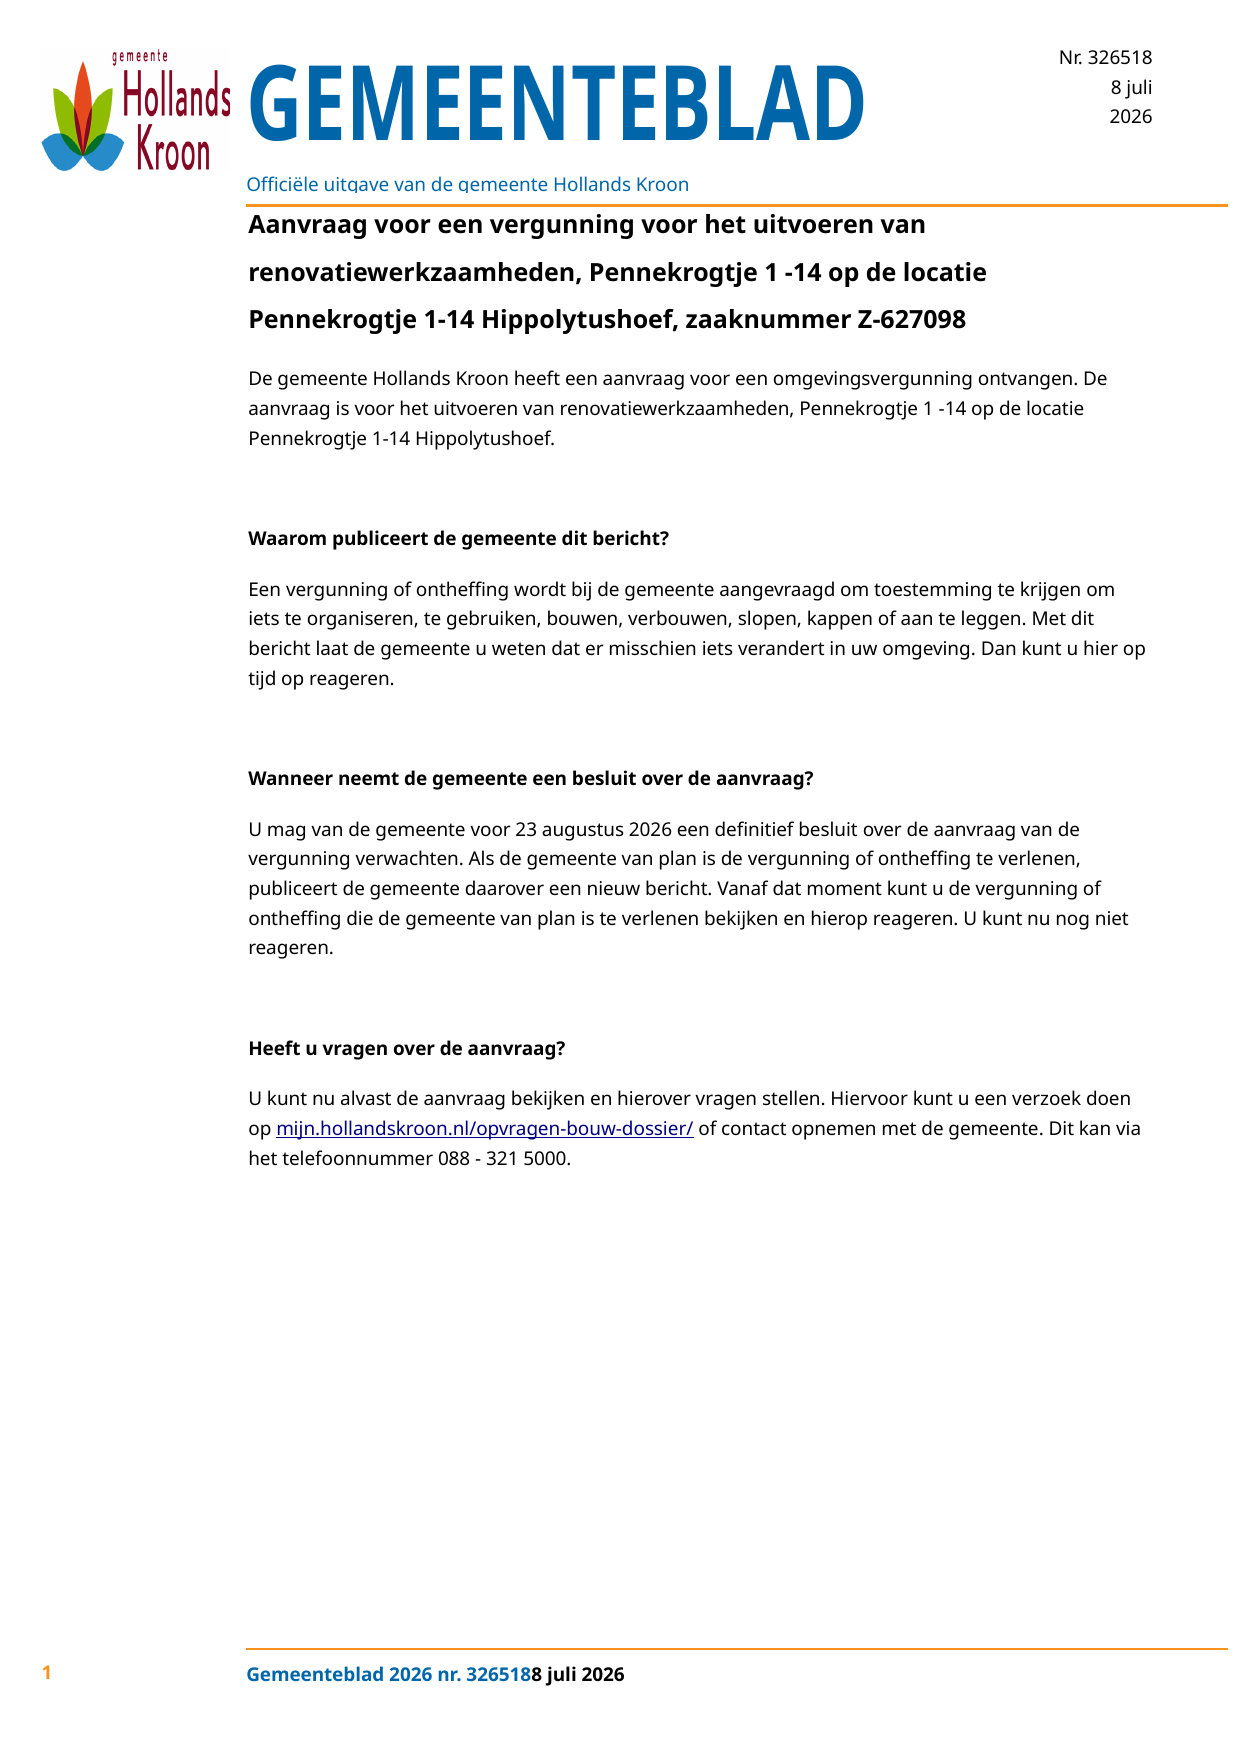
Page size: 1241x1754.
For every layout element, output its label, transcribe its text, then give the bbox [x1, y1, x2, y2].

text Aanvraag voor een vergunning voor het uitvoeren van renovatiewerkzaamheden, Pennekrogtje 1 -14 op de locatie Pennekrogtje 1-14 Hippolytushoef, zaaknummer Z-627098 [248, 207, 1152, 336]
text Een vergunning of ontheffing wordt bij de gemeente aangevraagd om toestemming te krijgen om iets te organiseren, te gebruiken, bouwen, verbouwen, slopen, kappen of aan te leggen. Met dit bericht laat de gemeente u weten dat er misschien iets verandert in uw omgeving. Dan kunt u hier op tijd op reageren. [248, 576, 1152, 690]
text De gemeente Hollands Kroon heeft een aanvraag voor een omgevingsvergunning ontvangen. De aanvraag is voor het uitvoeren van renovatiewerkzaamheden, Pennekrogtje 1 -14 op de locatie Pennekrogtje 1-14 Hippolytushoef. [248, 366, 1152, 450]
text Wanneer neemt de gemeente een besluit over de aanvraag? [248, 766, 1152, 791]
text Heeft u vragen over de aanvraag? [248, 1035, 1152, 1061]
text Waarom publiceert de gemeente dit bericht? [248, 526, 1152, 551]
picture [41, 47, 231, 172]
text U kunt nu alvast de aanvraag bekijken en hierover vragen stellen. Hiervoor kunt u een verzoek doen op mijn.hollandskroon.nl/opvragen-bouw-dossier/ of contact opnemen met de gemeente. Dit kan via het telefoonnummer 088 - 321 5000. [248, 1086, 1152, 1170]
text U mag van de gemeente voor 23 augustus 2026 een definitief besluit over de aanvraag van de vergunning verwachten. Als de gemeente van plan is de vergunning of ontheffing te verlenen, publiceert de gemeente daarover een nieuw bericht. Vanaf dat moment kunt u de vergunning of ontheffing die de gemeente van plan is te verlenen bekijken en hierop reageren. U kunt nu nog niet reageren. [248, 816, 1152, 960]
